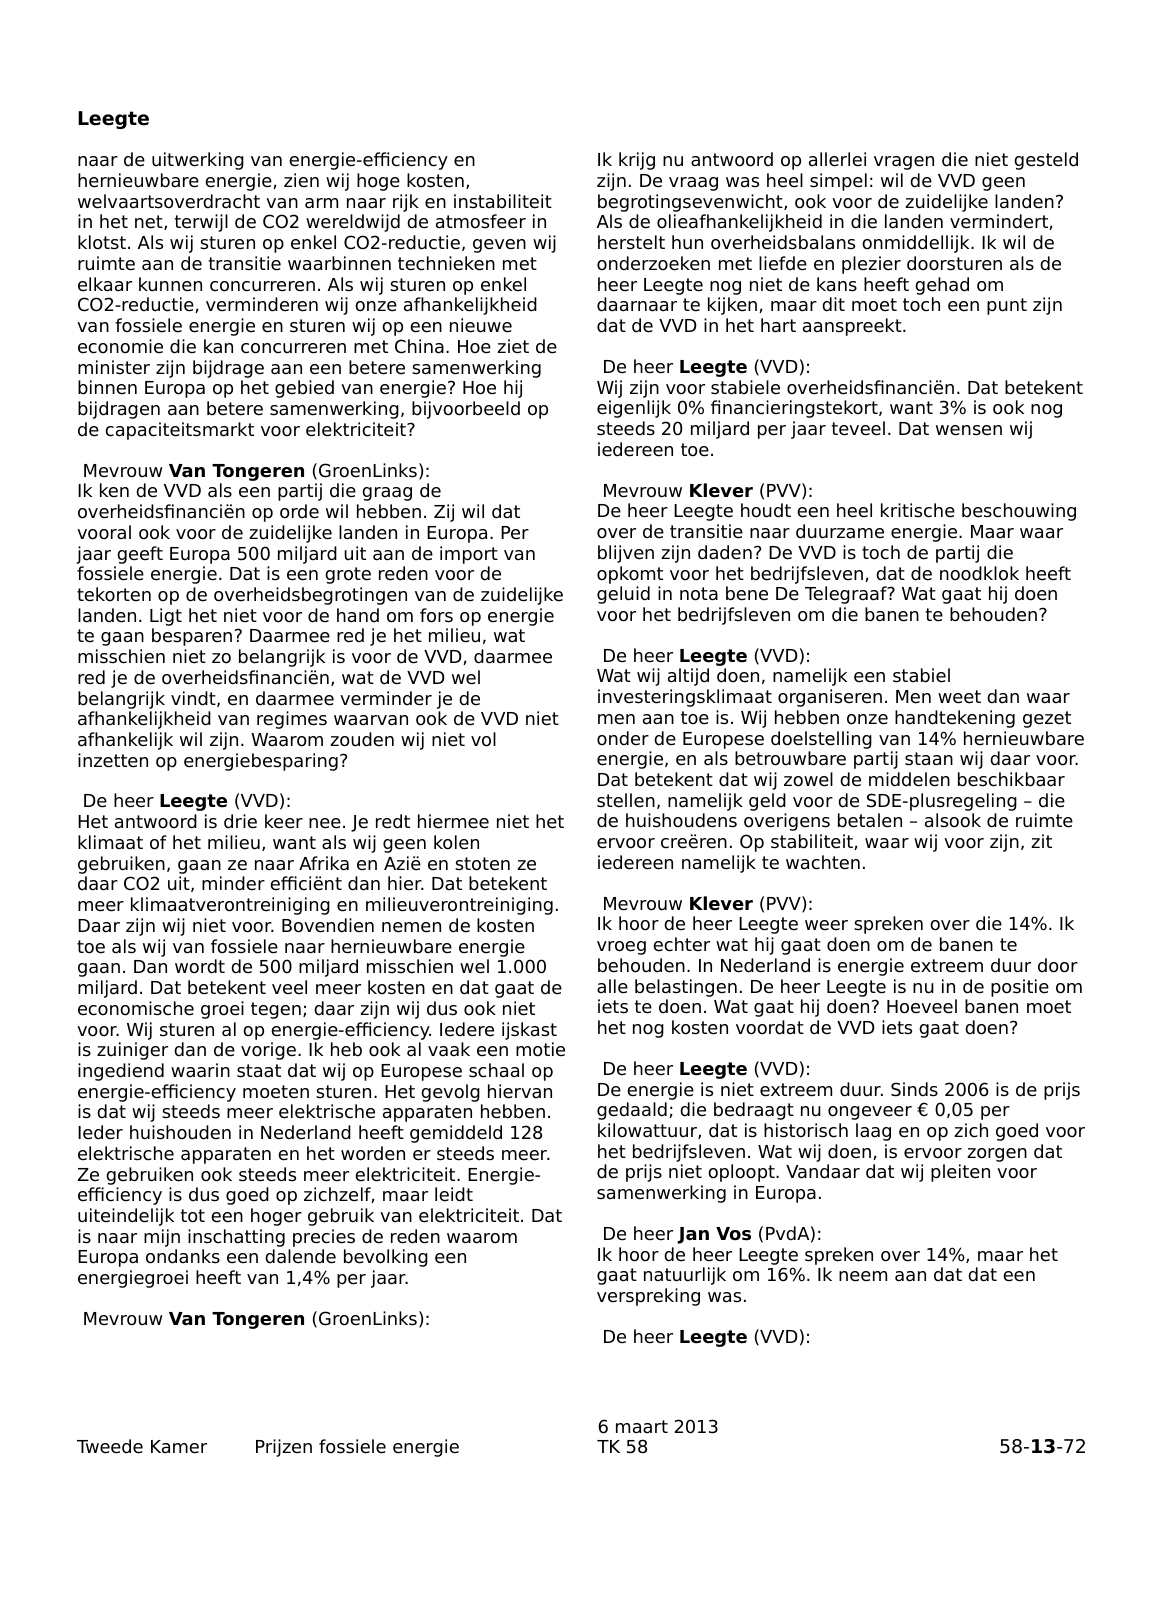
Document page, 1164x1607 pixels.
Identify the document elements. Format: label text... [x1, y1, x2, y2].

text Ik ken de VVD als een partij die graag de overheidsfinanciën op orde wil hebben. Zij wil dat vooral ook voor de zuidelijke landen in Europa. Per jaar geeft Europa 500 miljard uit aan de import van fossiele energie. Dat is een grote reden voor de tekorten op de overheidsbegrotingen van de zuidelijke landen. Ligt het niet voor de hand om fors op energie te gaan besparen? Daarmee red je het milieu, wat misschien niet zo belangrijk is voor de VVD, daarmee red je de overheidsfinanciën, wat de VVD wel belangrijk vindt, en daarmee verminder je de afhankelijkheid van regimes waarvan ook de VVD niet afhankelijk wil zijn. Waarom zouden wij niet vol inzetten op energiebesparing? [77, 481, 567, 771]
text De energie is niet extreem duur. Sinds 2006 is de prijs gedaald; die bedraagt nu ongeveer € 0,05 per kilowattuur, dat is historisch laag en op zich goed voor het bedrijfsleven. Wat wij doen, is ervoor zorgen dat de prijs niet oploopt. Vandaar dat wij pleiten voor samenwerking in Europa. [596, 1079, 1087, 1204]
text Ik hoor de heer Leegte spreken over 14%, maar het gaat natuurlijk om 16%. Ik neem aan dat dat een verspreking was. [596, 1244, 1087, 1307]
text Mevrouw Klever (PVV): [596, 480, 1087, 501]
text Ik hoor de heer Leegte weer spreken over die 14%. Ik vroeg echter wat hij gaat doen om de banen te behouden. In Nederland is energie extreem duur door alle belastingen. De heer Leegte is nu in de positie om iets te doen. Wat gaat hij doen? Hoeveel banen moet het nog kosten voordat de VVD iets gaat doen? [596, 914, 1087, 1039]
text De heer Jan Vos (PvdA): [596, 1224, 1087, 1244]
text De heer Leegte (VVD): [596, 357, 1087, 377]
text Wij zijn voor stabiele overheidsfinanciën. Dat betekent eigenlijk 0% financieringstekort, want 3% is ook nog steeds 20 miljard per jaar teveel. Dat wensen wij iedereen toe. [596, 377, 1087, 460]
text De heer Leegte (VVD): [596, 646, 1087, 666]
text Mevrouw Klever (PVV): [596, 893, 1087, 914]
text Mevrouw Van Tongeren (GroenLinks): [77, 1309, 567, 1329]
text Mevrouw Van Tongeren (GroenLinks): [77, 460, 567, 481]
text naar de uitwerking van energie-efficiency en hernieuwbare energie, zien wij hoge kosten, welvaartsoverdracht van arm naar rijk en instabiliteit in het net, terwijl de CO2 wereldwijd de atmosfeer in klotst. Als wij sturen op enkel CO2-reductie, geven wij ruimte aan de transitie waarbinnen technieken met elkaar kunnen concurreren. Als wij sturen op enkel CO2-reductie, verminderen wij onze afhankelijkheid van fossiele energie en sturen wij op een nieuwe economie die kan concurreren met China. Hoe ziet de minister zijn bijdrage aan een betere samenwerking binnen Europa op het gebied van energie? Hoe hij bijdragen aan betere samenwerking, bijvoorbeeld op de capaciteitsmarkt voor elektriciteit? [77, 150, 567, 440]
text De heer Leegte (VVD): [596, 1327, 1087, 1347]
text Wat wij altijd doen, namelijk een stabiel investeringsklimaat organiseren. Men weet dan waar men aan toe is. Wij hebben onze handtekening gezet onder de Europese doelstelling van 14% hernieuwbare energie, en als betrouwbare partij staan wij daar voor. Dat betekent dat wij zowel de middelen beschikbaar stellen, namelijk geld voor de SDE-plusregeling – die de huishoudens overigens betalen – alsook de ruimte ervoor creëren. Op stabiliteit, waar wij voor zijn, zit iedereen namelijk te wachten. [596, 666, 1087, 873]
text Het antwoord is drie keer nee. Je redt hiermee niet het klimaat of het milieu, want als wij geen kolen gebruiken, gaan ze naar Afrika en Azië en stoten ze daar CO2 uit, minder efficiënt dan hier. Dat betekent meer klimaatverontreiniging en milieuverontreiniging. Daar zijn wij niet voor. Bovendien nemen de kosten toe als wij van fossiele naar hernieuwbare energie gaan. Dan wordt de 500 miljard misschien wel 1.000 miljard. Dat betekent veel meer kosten en dat gaat de economische groei tegen; daar zijn wij dus ook niet voor. Wij sturen al op energie-efficiency. Iedere ijskast is zuiniger dan de vorige. Ik heb ook al vaak een motie ingediend waarin staat dat wij op Europese schaal op energie-efficiency moeten sturen. Het gevolg hiervan is dat wij steeds meer elektrische apparaten hebben. Ieder huishouden in Nederland heeft gemiddeld 128 elektrische apparaten en het worden er steeds meer. Ze gebruiken ook steeds meer elektriciteit. Energie-efficiency is dus goed op zichzelf, maar leidt uiteindelijk tot een hoger gebruik van elektriciteit. Dat is naar mijn inschatting precies de reden waarom Europa ondanks een dalende bevolking een energiegroei heeft van 1,4% per jaar. [77, 812, 567, 1289]
text De heer Leegte (VVD): [596, 1059, 1087, 1079]
text De heer Leegte houdt een heel kritische beschouwing over de transitie naar duurzame energie. Maar waar blijven zijn daden? De VVD is toch de partij die opkomt voor het bedrijfsleven, dat de noodklok heeft geluid in nota bene De Telegraaf? Wat gaat hij doen voor het bedrijfsleven om die banen te behouden? [596, 501, 1087, 626]
text De heer Leegte (VVD): [77, 791, 567, 812]
text Ik krijg nu antwoord op allerlei vragen die niet gesteld zijn. De vraag was heel simpel: wil de VVD geen begrotingsevenwicht, ook voor de zuidelijke landen? Als de olieafhankelijkheid in die landen vermindert, herstelt hun overheidsbalans onmiddellijk. Ik wil de onderzoeken met liefde en plezier doorsturen als de heer Leegte nog niet de kans heeft gehad om daarnaar te kijken, maar dit moet toch een punt zijn dat de VVD in het hart aanspreekt. [596, 150, 1087, 337]
